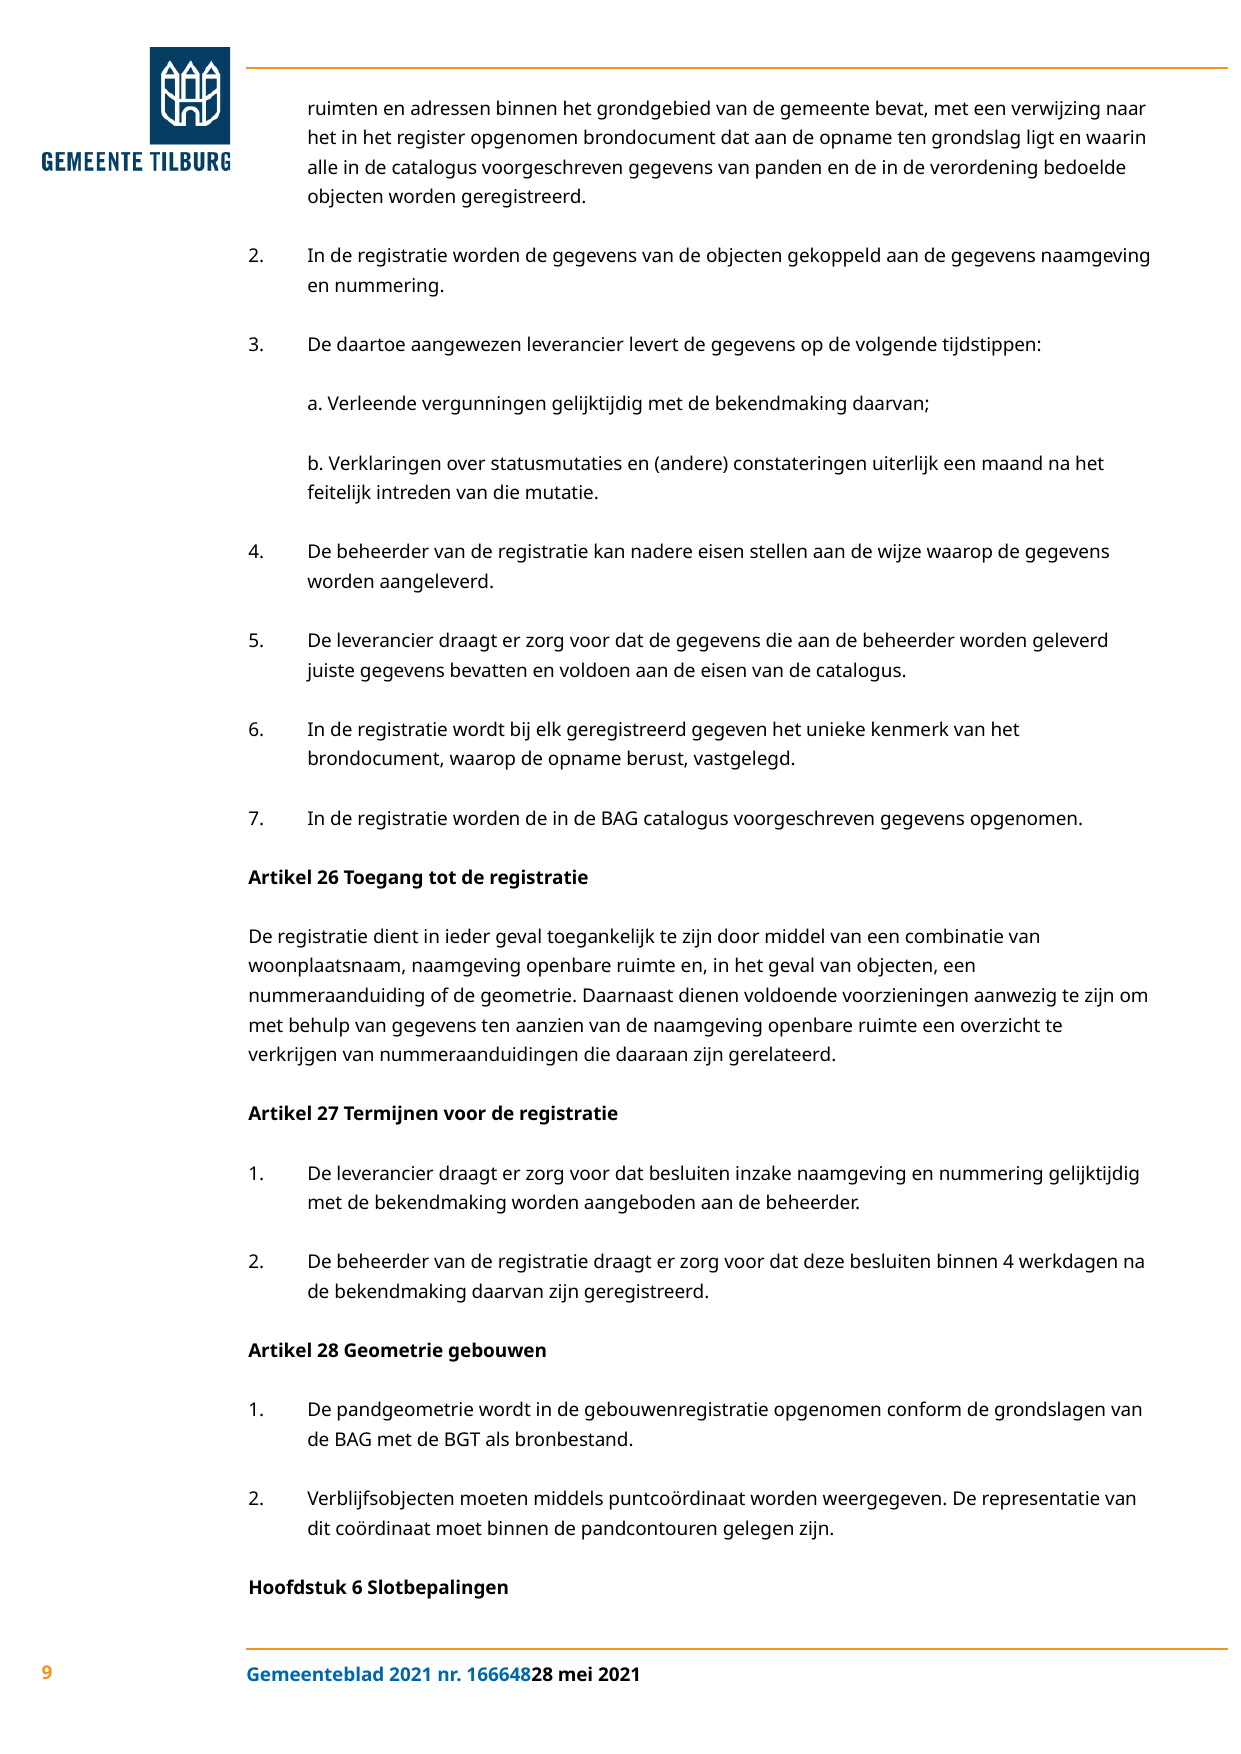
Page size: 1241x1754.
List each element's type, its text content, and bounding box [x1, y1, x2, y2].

list In de registratie worden de in de BAG catalogus voorgeschreven gegevens opgenomen. [248, 805, 1152, 831]
list In de registratie worden de gegevens van de objecten gekoppeld aan de gegevens naamgeving en nummering. [248, 243, 1152, 298]
text Artikel 27 Termijnen voor de registratie [248, 1101, 1152, 1126]
list De leverancier draagt er zorg voor dat de gegevens die aan de beheerder worden geleverd juiste gegevens bevatten en voldoen aan de eisen van de catalogus. [248, 627, 1152, 683]
list a. Verleende vergunningen gelijktijdig met de bekendmaking daarvan; [248, 391, 1152, 416]
list De daartoe aangewezen leverancier levert de gegevens op de volgende tijdstippen: [248, 331, 1152, 357]
text De registratie dient in ieder geval toegankelijk te zijn door middel van een combinatie van woonplaatsnaam, naamgeving openbare ruimte en, in het geval van objecten, een nummeraanduiding of de geometrie. Daarnaast dienen voldoende voorzieningen aanwezig te zijn om met behulp van gegevens ten aanzien van de naamgeving openbare ruimte een overzicht te verkrijgen van nummeraanduidingen die daaraan zijn gerelateerd. [248, 923, 1152, 1067]
list De beheerder van de registratie draagt er zorg voor dat deze besluiten binnen 4 werkdagen na de bekendmaking daarvan zijn geregistreerd. [248, 1248, 1152, 1304]
list In de registratie wordt bij elk geregistreerd gegeven het unieke kenmerk van het brondocument, waarop de opname berust, vastgelegd. [248, 716, 1152, 771]
list b. Verklaringen over statusmutaties en (andere) constateringen uiterlijk een maand na het feitelijk intreden van die mutatie. [248, 450, 1152, 505]
text Artikel 26 Toegang tot de registratie [248, 864, 1152, 890]
list De pandgeometrie wordt in de gebouwenregistratie opgenomen conform de grondslagen van de BAG met de BGT als bronbestand. [248, 1396, 1152, 1452]
list Verblijfsobjecten moeten middels puntcoördinaat worden weergegeven. De representatie van dit coördinaat moet binnen de pandcontouren gelegen zijn. [248, 1485, 1152, 1541]
list De leverancier draagt er zorg voor dat besluiten inzake naamgeving en nummering gelijktijdig met de bekendmaking worden aangeboden aan de beheerder. [248, 1160, 1152, 1215]
list ruimten en adressen binnen het grondgebied van de gemeente bevat, met een verwijzing naar het in het register opgenomen brondocument dat aan de opname ten grondslag ligt en waarin alle in de catalogus voorgeschreven gegevens van panden en de in de verordening bedoelde objecten worden geregistreerd. [248, 95, 1152, 209]
text Artikel 28 Geometrie gebouwen [248, 1337, 1152, 1363]
picture [41, 47, 231, 172]
list De beheerder van de registratie kan nadere eisen stellen aan de wijze waarop de gegevens worden aangeleverd. [248, 538, 1152, 594]
text Hoofdstuk 6 Slotbepalingen [248, 1574, 1152, 1600]
